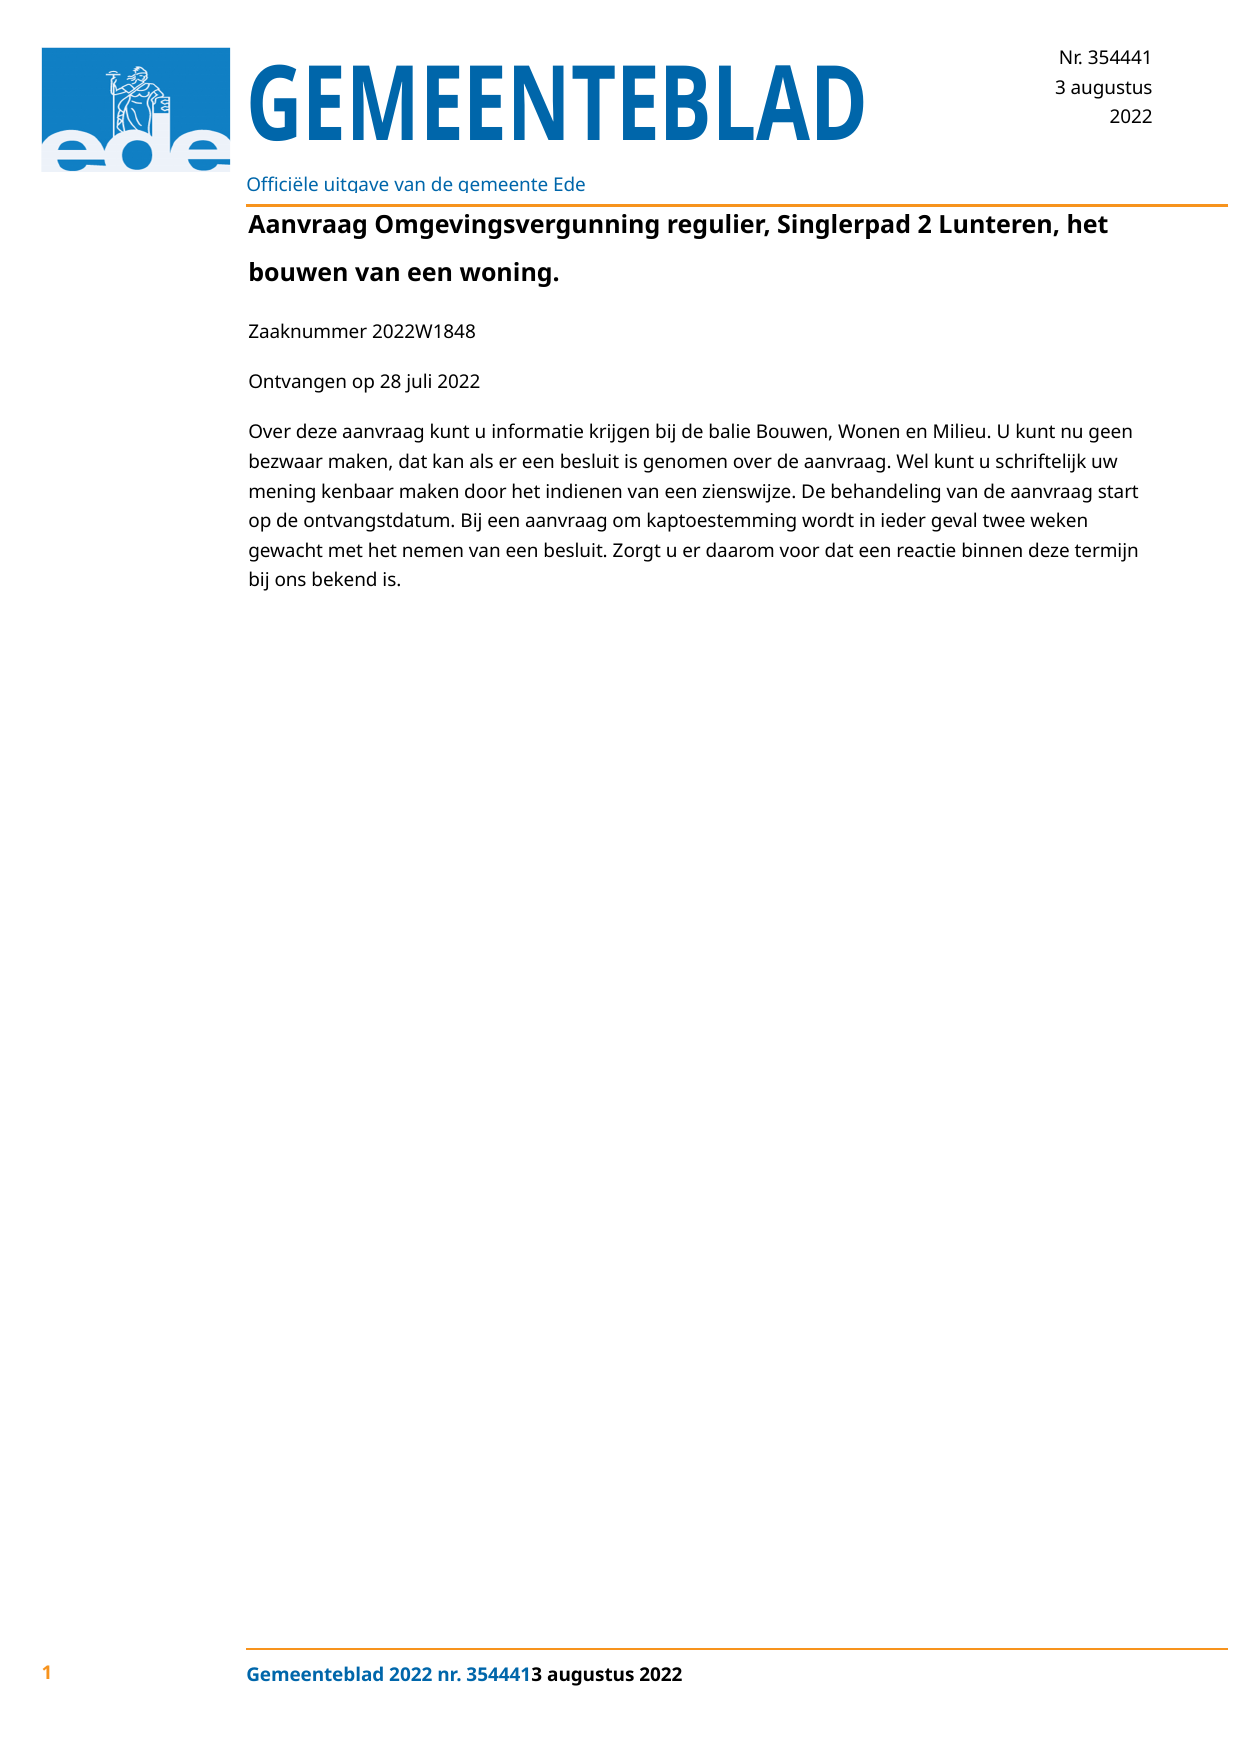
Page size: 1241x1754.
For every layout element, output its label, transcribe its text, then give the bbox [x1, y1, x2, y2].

text Over deze aanvraag kunt u informatie krijgen bij de balie Bouwen, Wonen en Milieu. U kunt nu geen bezwaar maken, dat kan als er een besluit is genomen over de aanvraag. Wel kunt u schriftelijk uw mening kenbaar maken door het indienen van een zienswijze. De behandeling van de aanvraag start op de ontvangstdatum. Bij een aanvraag om kaptoestemming wordt in ieder geval twee weken gewacht met het nemen van een besluit. Zorgt u er daarom voor dat een reactie binnen deze termijn bij ons bekend is. [248, 419, 1152, 592]
picture [41, 47, 231, 172]
text Ontvangen op 28 juli 2022 [248, 368, 1152, 394]
text Zaaknummer 2022W1848 [248, 318, 1152, 344]
text Aanvraag Omgevingsvergunning regulier, Singlerpad 2 Lunteren, het bouwen van een woning. [248, 207, 1152, 288]
